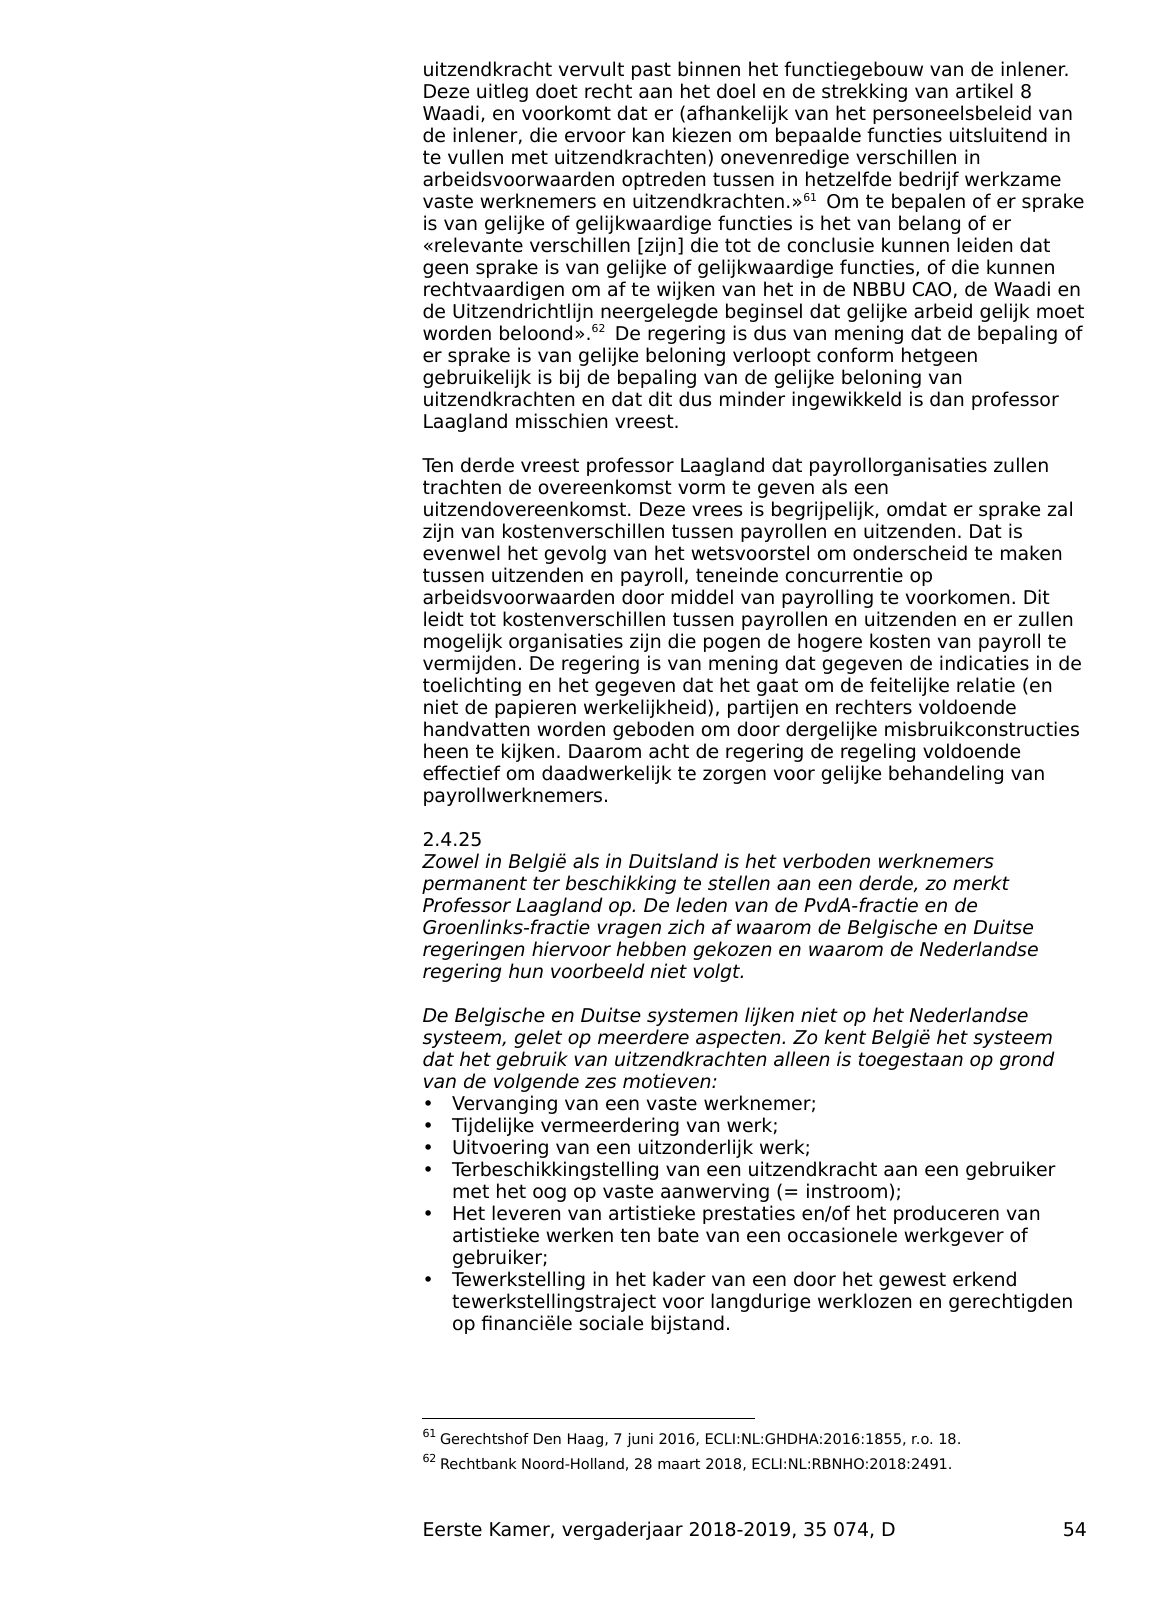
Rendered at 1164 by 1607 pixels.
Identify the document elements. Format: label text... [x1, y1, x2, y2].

text • Tewerkstelling in het kader van een door het gewest erkend tewerkstellingstraject voor langdurige werklozen en gerechtigden op financiële sociale bijstand. [422, 1268, 1087, 1334]
text • Uitvoering van een uitzonderlijk werk; [422, 1137, 1087, 1159]
text uitzendkracht vervult past binnen het functiegebouw van de inlener. Deze uitleg doet recht aan het doel en de strekking van artikel 8 Waadi, en voorkomt dat er (afhankelijk van het personeelsbeleid van de inlener, die ervoor kan kiezen om bepaalde functies uitsluitend in te vullen met uitzendkrachten) onevenredige verschillen in arbeidsvoorwaarden optreden tussen in hetzelfde bedrijf werkzame vaste werknemers en uitzendkrachten.» Om te bepalen of er sprake is van gelijke of gelijkwaardige functies is het van belang of er «relevante verschillen [zijn] die tot de conclusie kunnen leiden dat geen sprake is van gelijke of gelijkwaardige functies, of die kunnen rechtvaardigen om af te wijken van het in de NBBU CAO, de Waadi en de Uitzendrichtlijn neergelegde beginsel dat gelijke arbeid gelijk moet worden beloond». De regering is dus van mening dat de bepaling of er sprake is van gelijke beloning verloopt conform hetgeen gebruikelijk is bij de bepaling van de gelijke beloning van uitzendkrachten en dat dit dus minder ingewikkeld is dan professor Laagland misschien vreest. [422, 59, 1087, 433]
text Rechtbank Noord-Holland, 28 maart 2018, ECLI:NL:RBNHO:2018:2491. [422, 1452, 1087, 1474]
text • Tijdelijke vermeerdering van werk; [422, 1115, 1087, 1137]
text • Vervanging van een vaste werknemer; [422, 1093, 1087, 1115]
text • Terbeschikkingstelling van een uitzendkracht aan een gebruiker met het oog op vaste aanwerving (= instroom); [422, 1159, 1087, 1203]
text • Het leveren van artistieke prestaties en/of het produceren van artistieke werken ten bate van een occasionele werkgever of gebruiker; [422, 1203, 1087, 1268]
text 2.4.25 [422, 829, 1087, 851]
text Gerechtshof Den Haag, 7 juni 2016, ECLI:NL:GHDHA:2016:1855, r.o. 18. [422, 1427, 1087, 1449]
text Zowel in België als in Duitsland is het verboden werknemers permanent ter beschikking te stellen aan een derde, zo merkt Professor Laagland op. De leden van de PvdA-fractie en de Groenlinks-fractie vragen zich af waarom de Belgische en Duitse regeringen hiervoor hebben gekozen en waarom de Nederlandse regering hun voorbeeld niet volgt. [422, 851, 1087, 983]
text De Belgische en Duitse systemen lijken niet op het Nederlandse systeem, gelet op meerdere aspecten. Zo kent België het systeem dat het gebruik van uitzendkrachten alleen is toegestaan op grond van de volgende zes motieven: [422, 1005, 1087, 1093]
text Ten derde vreest professor Laagland dat payrollorganisaties zullen trachten de overeenkomst vorm te geven als een uitzendovereenkomst. Deze vrees is begrijpelijk, omdat er sprake zal zijn van kostenverschillen tussen payrollen en uitzenden. Dat is evenwel het gevolg van het wetsvoorstel om onderscheid te maken tussen uitzenden en payroll, teneinde concurrentie op arbeidsvoorwaarden door middel van payrolling te voorkomen. Dit leidt tot kostenverschillen tussen payrollen en uitzenden en er zullen mogelijk organisaties zijn die pogen de hogere kosten van payroll te vermijden. De regering is van mening dat gegeven de indicaties in de toelichting en het gegeven dat het gaat om de feitelijke relatie (en niet de papieren werkelijkheid), partijen en rechters voldoende handvatten worden geboden om door dergelijke misbruikconstructies heen te kijken. Daarom acht de regering de regeling voldoende effectief om daadwerkelijk te zorgen voor gelijke behandeling van payrollwerknemers. [422, 455, 1087, 807]
